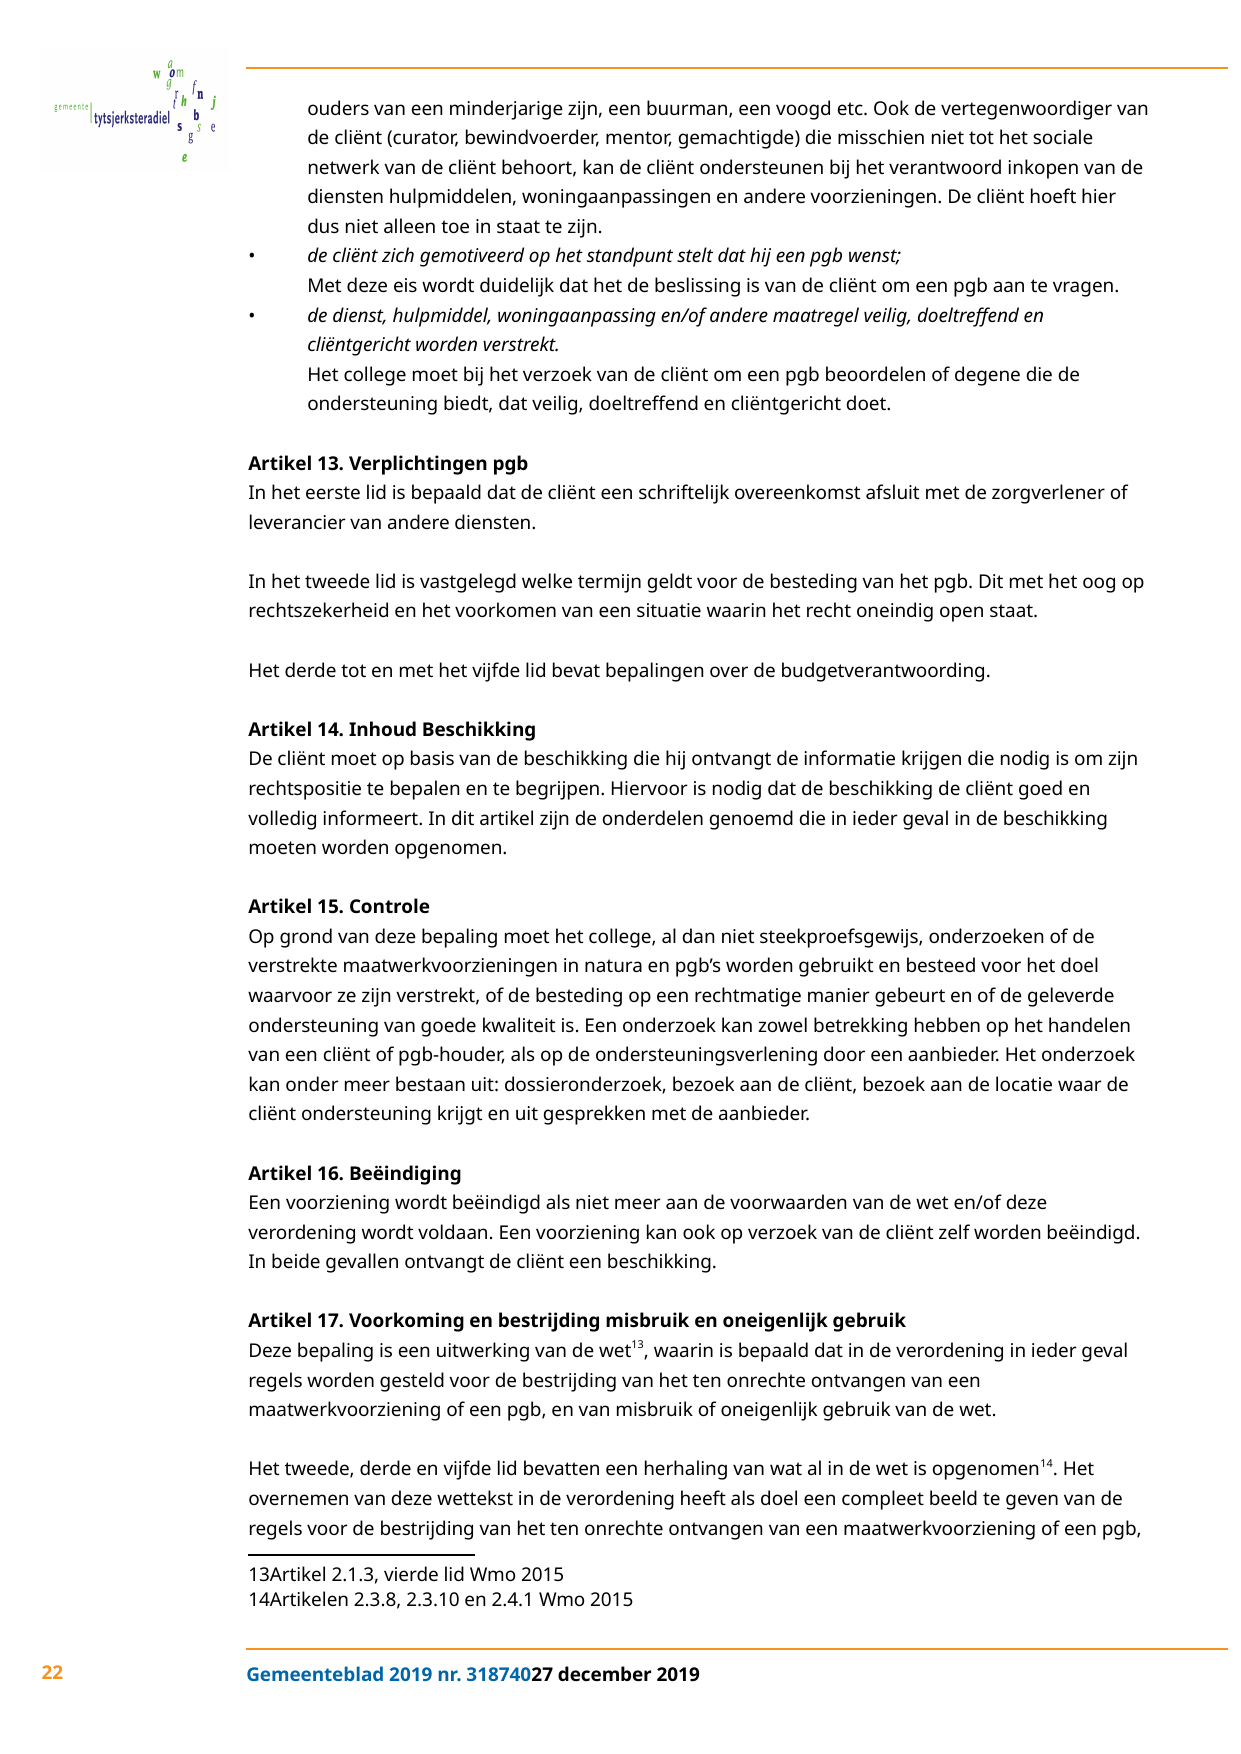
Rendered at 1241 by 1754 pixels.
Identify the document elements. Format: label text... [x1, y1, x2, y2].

list Met deze eis wordt duidelijk dat het de beslissing is van de cliënt om een pgb aan te vragen. [248, 272, 1152, 298]
text In het eerste lid is bepaald dat de cliënt een schriftelijk overeenkomst afsluit met de zorgverlener of leverancier van andere diensten. [248, 479, 1152, 535]
text Artikel 2.1.3, vierde lid Wmo 2015 [248, 1561, 1152, 1586]
text Artikelen 2.3.8, 2.3.10 en 2.4.1 Wmo 2015 [248, 1586, 1152, 1612]
text Deze bepaling is een uitwerking van de wet, waarin is bepaald dat in de verordening in ieder geval regels worden gesteld voor de bestrijding van het ten onrechte ontvangen van een maatwerkvoorziening of een pgb, en van misbruik of oneigenlijk gebruik van de wet. [248, 1337, 1152, 1422]
list de dienst, hulpmiddel, woningaanpassing en/of andere maatregel veilig, doeltreffend en cliëntgericht worden verstrekt. [248, 302, 1152, 357]
picture [41, 47, 231, 172]
text Het tweede, derde en vijfde lid bevatten een herhaling van wat al in de wet is opgenomen. Het overnemen van deze wettekst in de verordening heeft als doel een compleet beeld te geven van de regels voor de bestrijding van het ten onrechte ontvangen van een maatwerkvoorziening of een pgb, [248, 1456, 1152, 1541]
text Artikel 16. Beëindiging [248, 1160, 1152, 1186]
text Artikel 15. Controle [248, 893, 1152, 919]
list ouders van een minderjarige zijn, een buurman, een voogd etc. Ook de vertegenwoordiger van de cliënt (curator, bewindvoerder, mentor, gemachtigde) die misschien niet tot het sociale netwerk van de cliënt behoort, kan de cliënt ondersteunen bij het verantwoord inkopen van de diensten hulpmiddelen, woningaanpassingen en andere voorzieningen. De cliënt hoeft hier dus niet alleen toe in staat te zijn. [248, 95, 1152, 239]
text Het derde tot en met het vijfde lid bevat bepalingen over de budgetverantwoording. [248, 657, 1152, 683]
list de cliënt zich gemotiveerd op het standpunt stelt dat hij een pgb wenst; [248, 243, 1152, 268]
text Artikel 14. Inhoud Beschikking [248, 716, 1152, 742]
text Op grond van deze bepaling moet het college, al dan niet steekproefsgewijs, onderzoeken of de verstrekte maatwerkvoorzieningen in natura en pgb’s worden gebruikt en besteed voor het doel waarvoor ze zijn verstrekt, of de besteding op een rechtmatige manier gebeurt en of de geleverde ondersteuning van goede kwaliteit is. Een onderzoek kan zowel betrekking hebben op het handelen van een cliënt of pgb-houder, als op de ondersteuningsverlening door een aanbieder. Het onderzoek kan onder meer bestaan uit: dossieronderzoek, bezoek aan de cliënt, bezoek aan de locatie waar de cliënt ondersteuning krijgt en uit gesprekken met de aanbieder. [248, 923, 1152, 1126]
text Artikel 13. Verplichtingen pgb [248, 450, 1152, 476]
text Artikel 17. Voorkoming en bestrijding misbruik en oneigenlijk gebruik [248, 1308, 1152, 1333]
text In het tweede lid is vastgelegd welke termijn geldt voor de besteding van het pgb. Dit met het oog op rechtszekerheid en het voorkomen van een situatie waarin het recht oneindig open staat. [248, 568, 1152, 623]
list Het college moet bij het verzoek van de cliënt om een pgb beoordelen of degene die de ondersteuning biedt, dat veilig, doeltreffend en cliëntgericht doet. [248, 361, 1152, 416]
text De cliënt moet op basis van de beschikking die hij ontvangt de informatie krijgen die nodig is om zijn rechtspositie te bepalen en te begrijpen. Hiervoor is nodig dat de beschikking de cliënt goed en volledig informeert. In dit artikel zijn de onderdelen genoemd die in ieder geval in de beschikking moeten worden opgenomen. [248, 746, 1152, 860]
text Een voorziening wordt beëindigd als niet meer aan de voorwaarden van de wet en/of deze verordening wordt voldaan. Een voorziening kan ook op verzoek van de cliënt zelf worden beëindigd. In beide gevallen ontvangt de cliënt een beschikking. [248, 1189, 1152, 1274]
